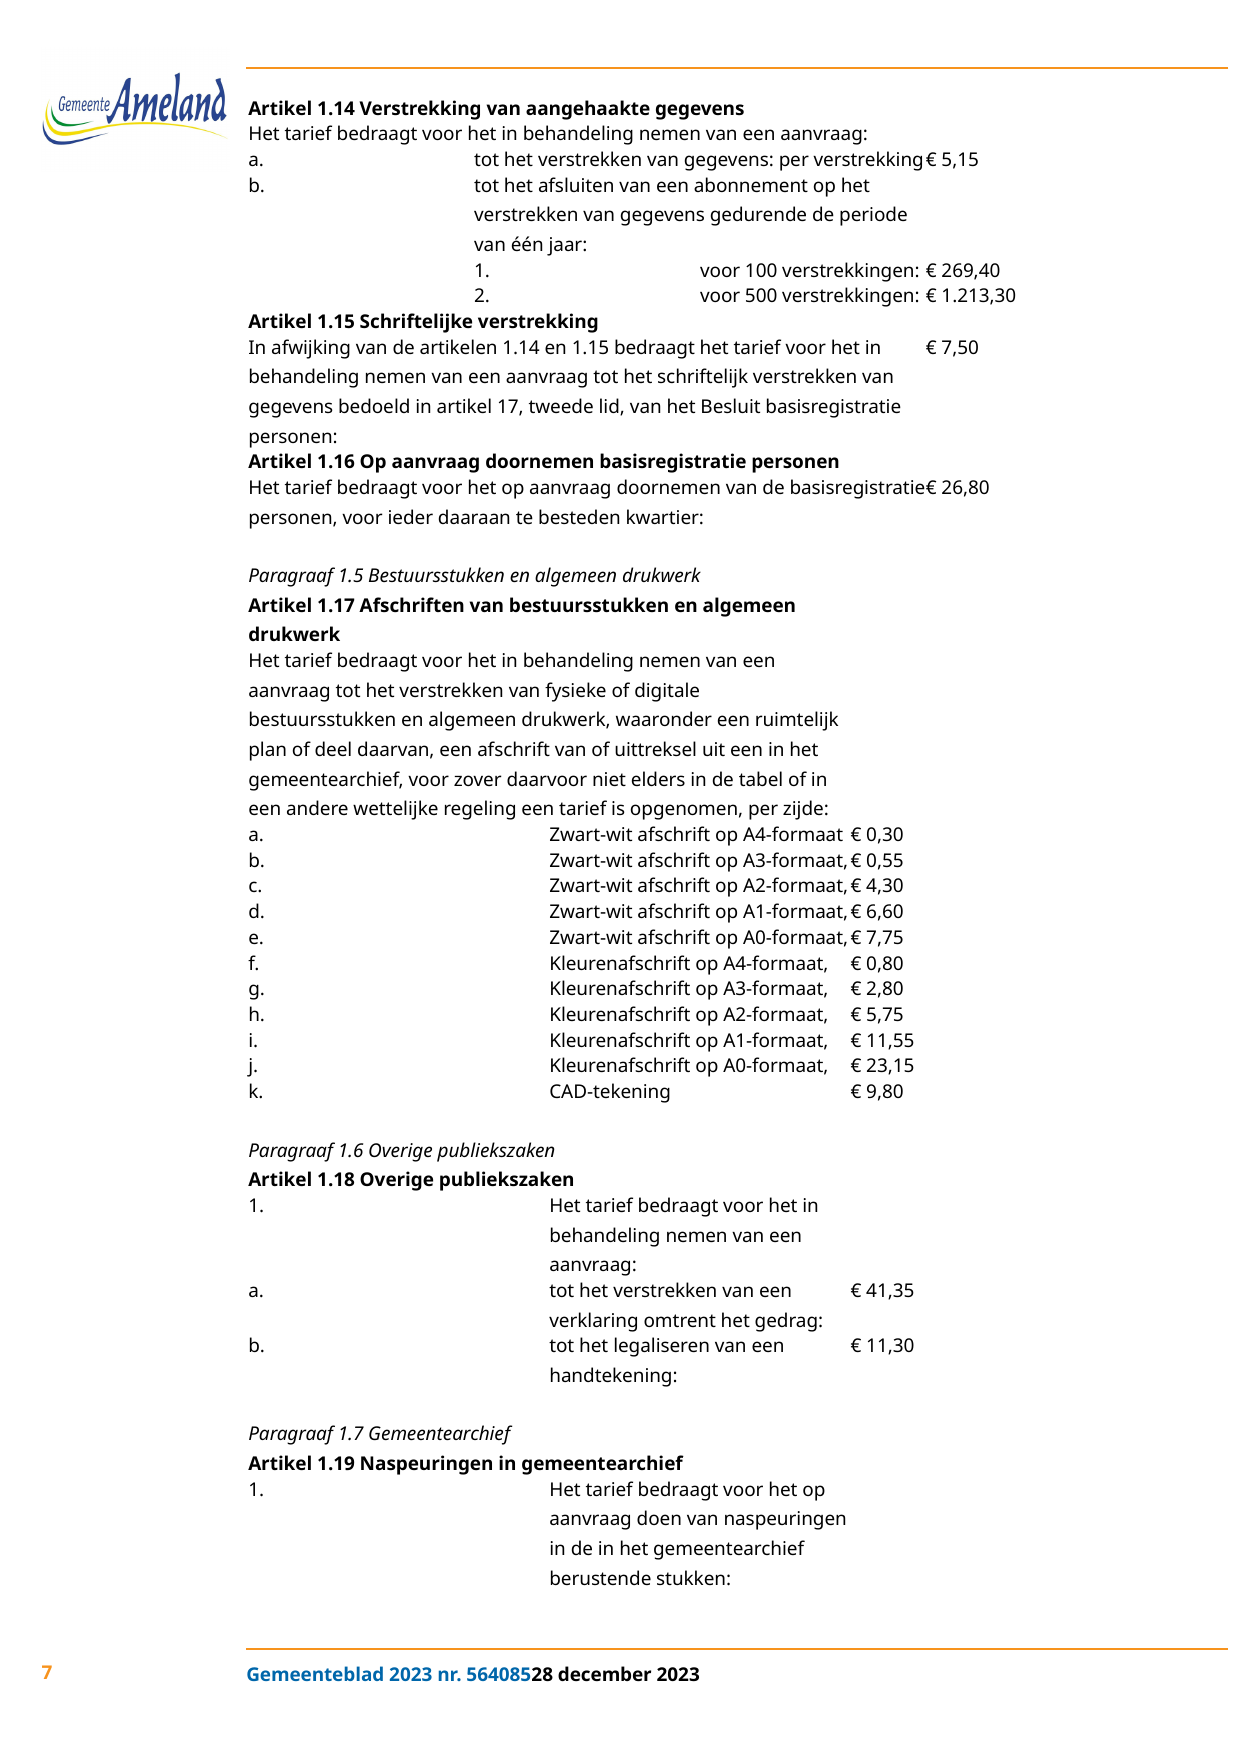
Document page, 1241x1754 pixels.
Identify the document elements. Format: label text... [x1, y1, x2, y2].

table_cell [248, 257, 474, 283]
table_header [850, 1167, 1152, 1192]
table_cell Zwart-wit afschrift op A2-formaat, [549, 873, 850, 898]
table_cell Kleurenafschrift op A0-formaat, [549, 1053, 850, 1078]
table_cell € 0,80 [850, 950, 1152, 975]
table_cell Artikel 1.16 Op aanvraag doornemen basisregistratie personen [248, 449, 926, 474]
table_cell h. [248, 1001, 549, 1027]
table_cell b. [248, 1333, 549, 1388]
text Paragraaf 1.5 Bestuursstukken en algemeen drukwerk [248, 562, 1152, 588]
table_cell Het tarief bedraagt voor het in behandeling nemen van een aanvraag: [549, 1192, 850, 1277]
table_cell Kleurenafschrift op A3-formaat, [549, 975, 850, 1001]
table_header Artikel 1.19 Naspeuringen in gemeentearchief [248, 1450, 850, 1476]
table_cell € 41,35 [850, 1277, 1152, 1332]
table_cell Kleurenafschrift op A2-formaat, [549, 1001, 850, 1027]
table_cell Kleurenafschrift op A1-formaat, [549, 1027, 850, 1053]
table_cell 1. [474, 257, 700, 283]
table_cell Zwart-wit afschrift op A1-formaat, [549, 898, 850, 924]
table_cell [850, 1476, 1152, 1591]
table_cell f. [248, 950, 549, 975]
table_cell Artikel 1.14 Verstrekking van aangehaakte gegevens [248, 95, 926, 121]
table_cell [926, 121, 1152, 146]
table_cell € 2,80 [850, 975, 1152, 1001]
table_cell [926, 308, 1152, 334]
table_cell g. [248, 975, 549, 1001]
table_cell € 9,80 [850, 1078, 1152, 1104]
table_cell voor 500 verstrekkingen: [700, 283, 926, 308]
table_cell voor 100 verstrekkingen: [700, 257, 926, 283]
table_cell Zwart-wit afschrift op A0-formaat, [549, 924, 850, 950]
table_cell € 0,30 [850, 821, 1152, 847]
table_header Artikel 1.18 Overige publiekszaken [248, 1167, 850, 1192]
table_cell € 7,75 [850, 924, 1152, 950]
table_cell Zwart-wit afschrift op A4-formaat [549, 821, 850, 847]
table_cell [926, 172, 1152, 257]
table_cell In afwijking van de artikelen 1.14 en 1.15 bedraagt het tarief voor het in behandeling nemen van een aanvraag tot het schriftelijk verstrekken van gegevens bedoeld in artikel 17, tweede lid, van het Besluit basisregistratie personen: [248, 334, 926, 448]
table_cell tot het verstrekken van een verklaring omtrent het gedrag: [549, 1277, 850, 1332]
table_cell € 6,60 [850, 898, 1152, 924]
table_cell [248, 283, 474, 308]
table_cell Artikel 1.15 Schriftelijke verstrekking [248, 308, 926, 334]
table_cell 1. [248, 1476, 549, 1591]
table_cell € 5,15 [926, 146, 1152, 172]
table_cell Kleurenafschrift op A4-formaat, [549, 950, 850, 975]
table_cell € 7,50 [926, 334, 1152, 448]
table_cell € 23,15 [850, 1053, 1152, 1078]
table_cell [926, 95, 1152, 121]
table_cell € 269,40 [926, 257, 1152, 283]
table_header Artikel 1.17 Afschriften van bestuursstukken en algemeen drukwerk [248, 592, 850, 647]
table_cell 1. [248, 1192, 549, 1277]
table_cell b. [248, 172, 474, 257]
table_header [850, 592, 1152, 647]
table_cell [926, 449, 1152, 474]
picture [41, 47, 231, 172]
table_header [850, 1450, 1152, 1476]
table_cell € 11,30 [850, 1333, 1152, 1388]
table_cell Het tarief bedraagt voor het in behandeling nemen van een aanvraag: [248, 121, 926, 146]
table_cell j. [248, 1053, 549, 1078]
table_cell d. [248, 898, 549, 924]
table_cell i. [248, 1027, 549, 1053]
table_cell € 4,30 [850, 873, 1152, 898]
table_cell e. [248, 924, 549, 950]
table_cell Zwart-wit afschrift op A3-formaat, [549, 847, 850, 872]
table_cell b. [248, 847, 549, 872]
table_cell tot het afsluiten van een abonnement op het verstrekken van gegevens gedurende de periode van één jaar: [474, 172, 926, 257]
table_cell € 26,80 [926, 474, 1152, 529]
table_cell c. [248, 873, 549, 898]
table_cell [850, 648, 1152, 821]
table_cell Het tarief bedraagt voor het op aanvraag doen van naspeuringen in de in het gemeentearchief berustende stukken: [549, 1476, 850, 1591]
table_cell CAD-tekening [549, 1078, 850, 1104]
table_cell Het tarief bedraagt voor het in behandeling nemen van een aanvraag tot het verstrekken van fysieke of digitale bestuursstukken en algemeen drukwerk, waaronder een ruimtelijk plan of deel daarvan, een afschrift van of uittreksel uit een in het gemeentearchief, voor zover daarvoor niet elders in de tabel of in een andere wettelijke regeling een tarief is opgenomen, per zijde: [248, 648, 850, 821]
table_cell € 0,55 [850, 847, 1152, 872]
text Paragraaf 1.6 Overige publiekszaken [248, 1137, 1152, 1163]
table_cell a. [248, 146, 474, 172]
table_cell [850, 1192, 1152, 1277]
text Paragraaf 1.7 Gemeentearchief [248, 1421, 1152, 1446]
table_cell k. [248, 1078, 549, 1104]
table_cell tot het legaliseren van een handtekening: [549, 1333, 850, 1388]
table_cell tot het verstrekken van gegevens: per verstrekking [474, 146, 926, 172]
table_cell a. [248, 1277, 549, 1332]
table_cell € 5,75 [850, 1001, 1152, 1027]
table_cell € 1.213,30 [926, 283, 1152, 308]
table_cell Het tarief bedraagt voor het op aanvraag doornemen van de basisregistratie personen, voor ieder daaraan te besteden kwartier: [248, 474, 926, 529]
table_cell a. [248, 821, 549, 847]
table_cell € 11,55 [850, 1027, 1152, 1053]
table_cell 2. [474, 283, 700, 308]
